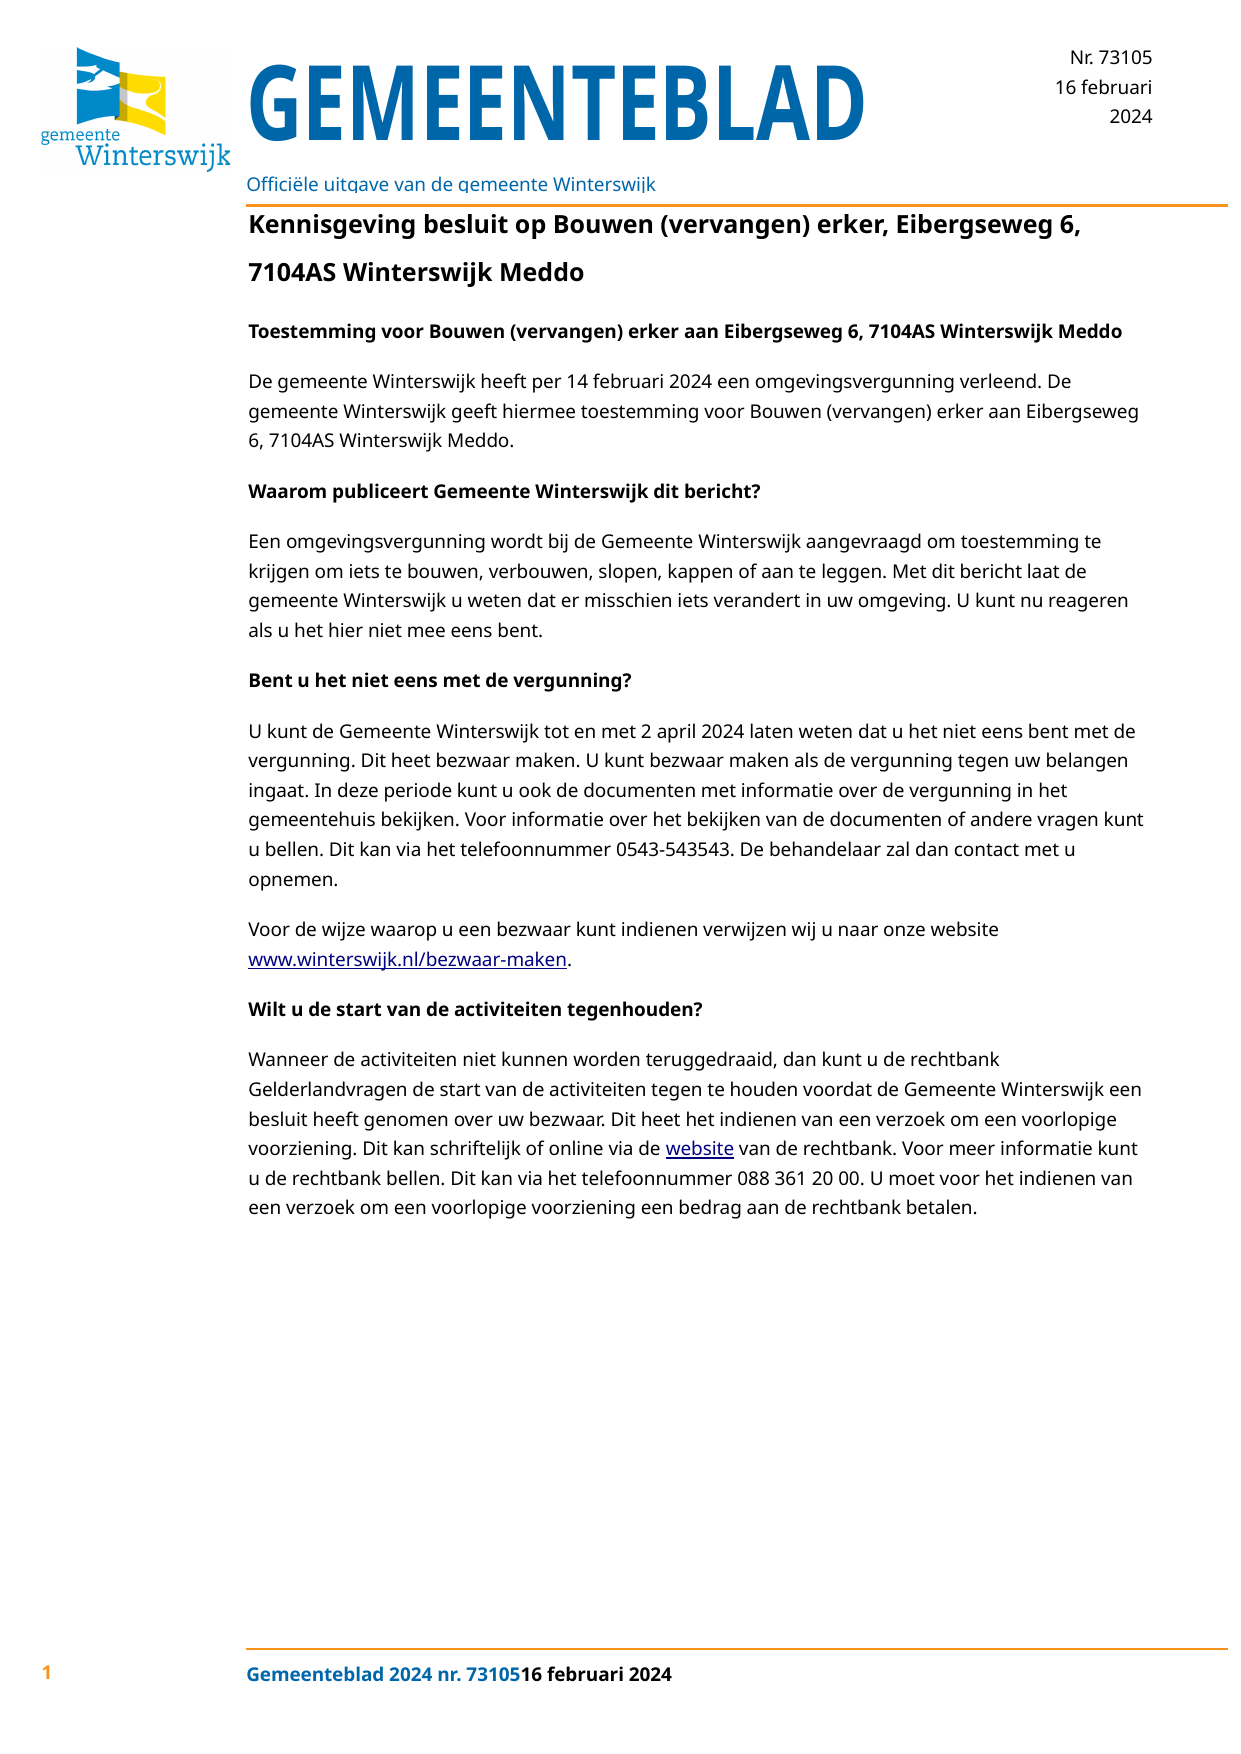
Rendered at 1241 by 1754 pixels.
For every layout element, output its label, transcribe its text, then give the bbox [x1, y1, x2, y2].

text Kennisgeving besluit op Bouwen (vervangen) erker, Eibergseweg 6, 7104AS Winterswijk Meddo [248, 207, 1152, 288]
text Waarom publiceert Gemeente Winterswijk dit bericht? [248, 478, 1152, 504]
text Een omgevingsvergunning wordt bij de Gemeente Winterswijk aangevraagd om toestemming te krijgen om iets te bouwen, verbouwen, slopen, kappen of aan te leggen. Met dit bericht laat de gemeente Winterswijk u weten dat er misschien iets verandert in uw omgeving. U kunt nu reageren als u het hier niet mee eens bent. [248, 528, 1152, 643]
text Bent u het niet eens met de vergunning? [248, 667, 1152, 693]
text U kunt de Gemeente Winterswijk tot en met 2 april 2024 laten weten dat u het niet eens bent met de vergunning. Dit heet bezwaar maken. U kunt bezwaar maken als de vergunning tegen uw belangen ingaat. In deze periode kunt u ook de documenten met informatie over de vergunning in het gemeentehuis bekijken. Voor informatie over het bekijken van de documenten of andere vragen kunt u bellen. Dit kan via het telefoonnummer 0543-543543. De behandelaar zal dan contact met u opnemen. [248, 718, 1152, 892]
text Wilt u de start van de activiteiten tegenhouden? [248, 996, 1152, 1022]
picture [225, 153, 231, 162]
text Voor de wijze waarop u een bezwaar kunt indienen verwijzen wij u naar onze website www.winterswijk.nl/bezwaar-maken. [248, 916, 1152, 972]
text Wanneer de activiteiten niet kunnen worden teruggedraaid, dan kunt u de rechtbank Gelderlandvragen de start van de activiteiten tegen te houden voordat de Gemeente Winterswijk een besluit heeft genomen over uw bezwaar. Dit heet het indienen van een verzoek om een voorlopige voorziening. Dit kan schriftelijk of online via de website van de rechtbank. Voor meer informatie kunt u de rechtbank bellen. Dit kan via het telefoonnummer 088 361 20 00. U moet voor het indienen van een verzoek om een voorlopige voorziening een bedrag aan de rechtbank betalen. [248, 1047, 1152, 1220]
picture [41, 47, 231, 172]
text De gemeente Winterswijk heeft per 14 februari 2024 een omgevingsvergunning verleend. De gemeente Winterswijk geeft hiermee toestemming voor Bouwen (vervangen) erker aan Eibergseweg 6, 7104AS Winterswijk Meddo. [248, 368, 1152, 453]
text Toestemming voor Bouwen (vervangen) erker aan Eibergseweg 6, 7104AS Winterswijk Meddo [248, 318, 1152, 344]
